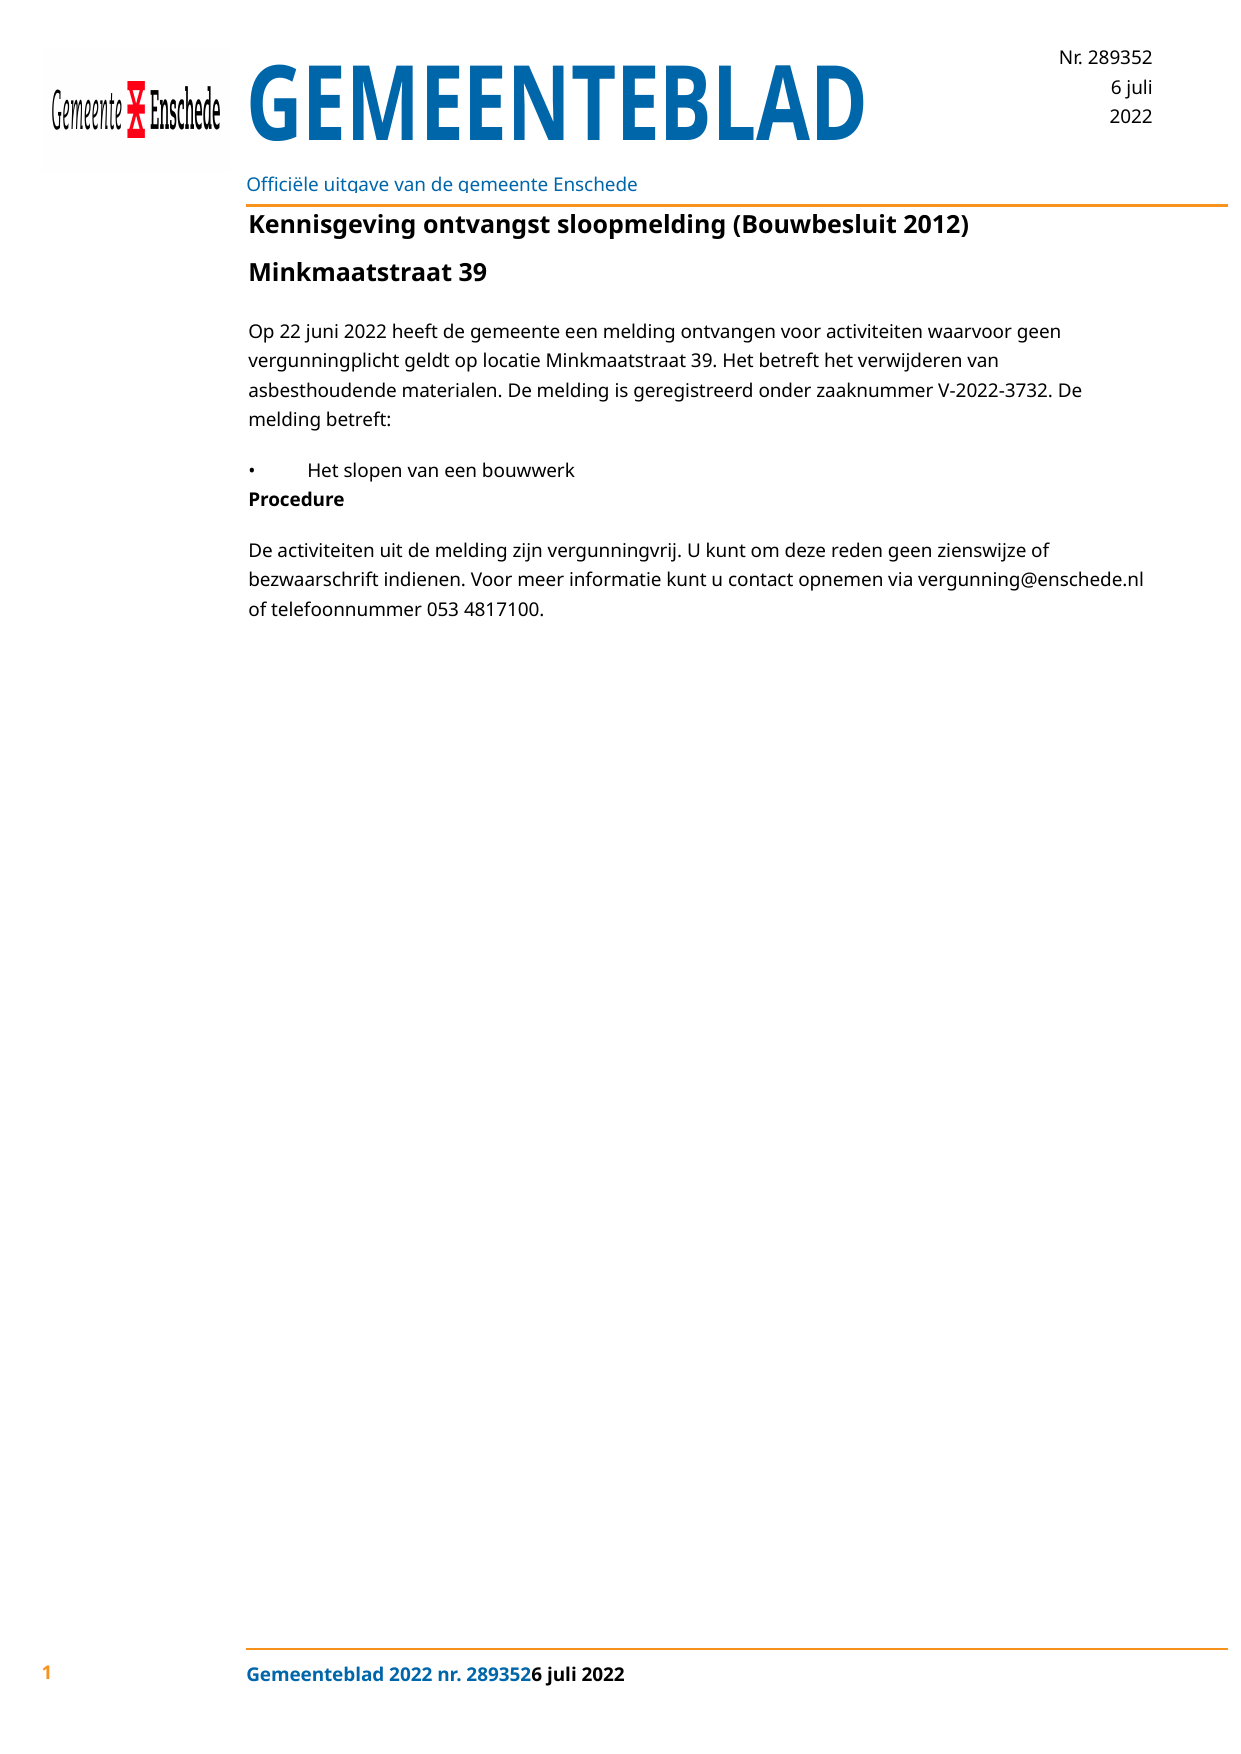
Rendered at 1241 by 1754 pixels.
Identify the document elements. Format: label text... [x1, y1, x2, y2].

picture [41, 47, 231, 172]
text De activiteiten uit de melding zijn vergunningvrij. U kunt om deze reden geen zienswijze of bezwaarschrift indienen. Voor meer informatie kunt u contact opnemen via vergunning@enschede.nl of telefoonnummer 053 4817100. [248, 537, 1152, 622]
text Op 22 juni 2022 heeft de gemeente een melding ontvangen voor activiteiten waarvoor geen vergunningplicht geldt op locatie Minkmaatstraat 39. Het betreft het verwijderen van asbesthoudende materialen. De melding is geregistreerd onder zaaknummer V-2022-3732. De melding betreft: [248, 318, 1152, 432]
text Procedure [248, 487, 1152, 512]
text Kennisgeving ontvangst sloopmelding (Bouwbesluit 2012) Minkmaatstraat 39 [248, 207, 1152, 288]
list Het slopen van een bouwwerk [248, 457, 1152, 483]
